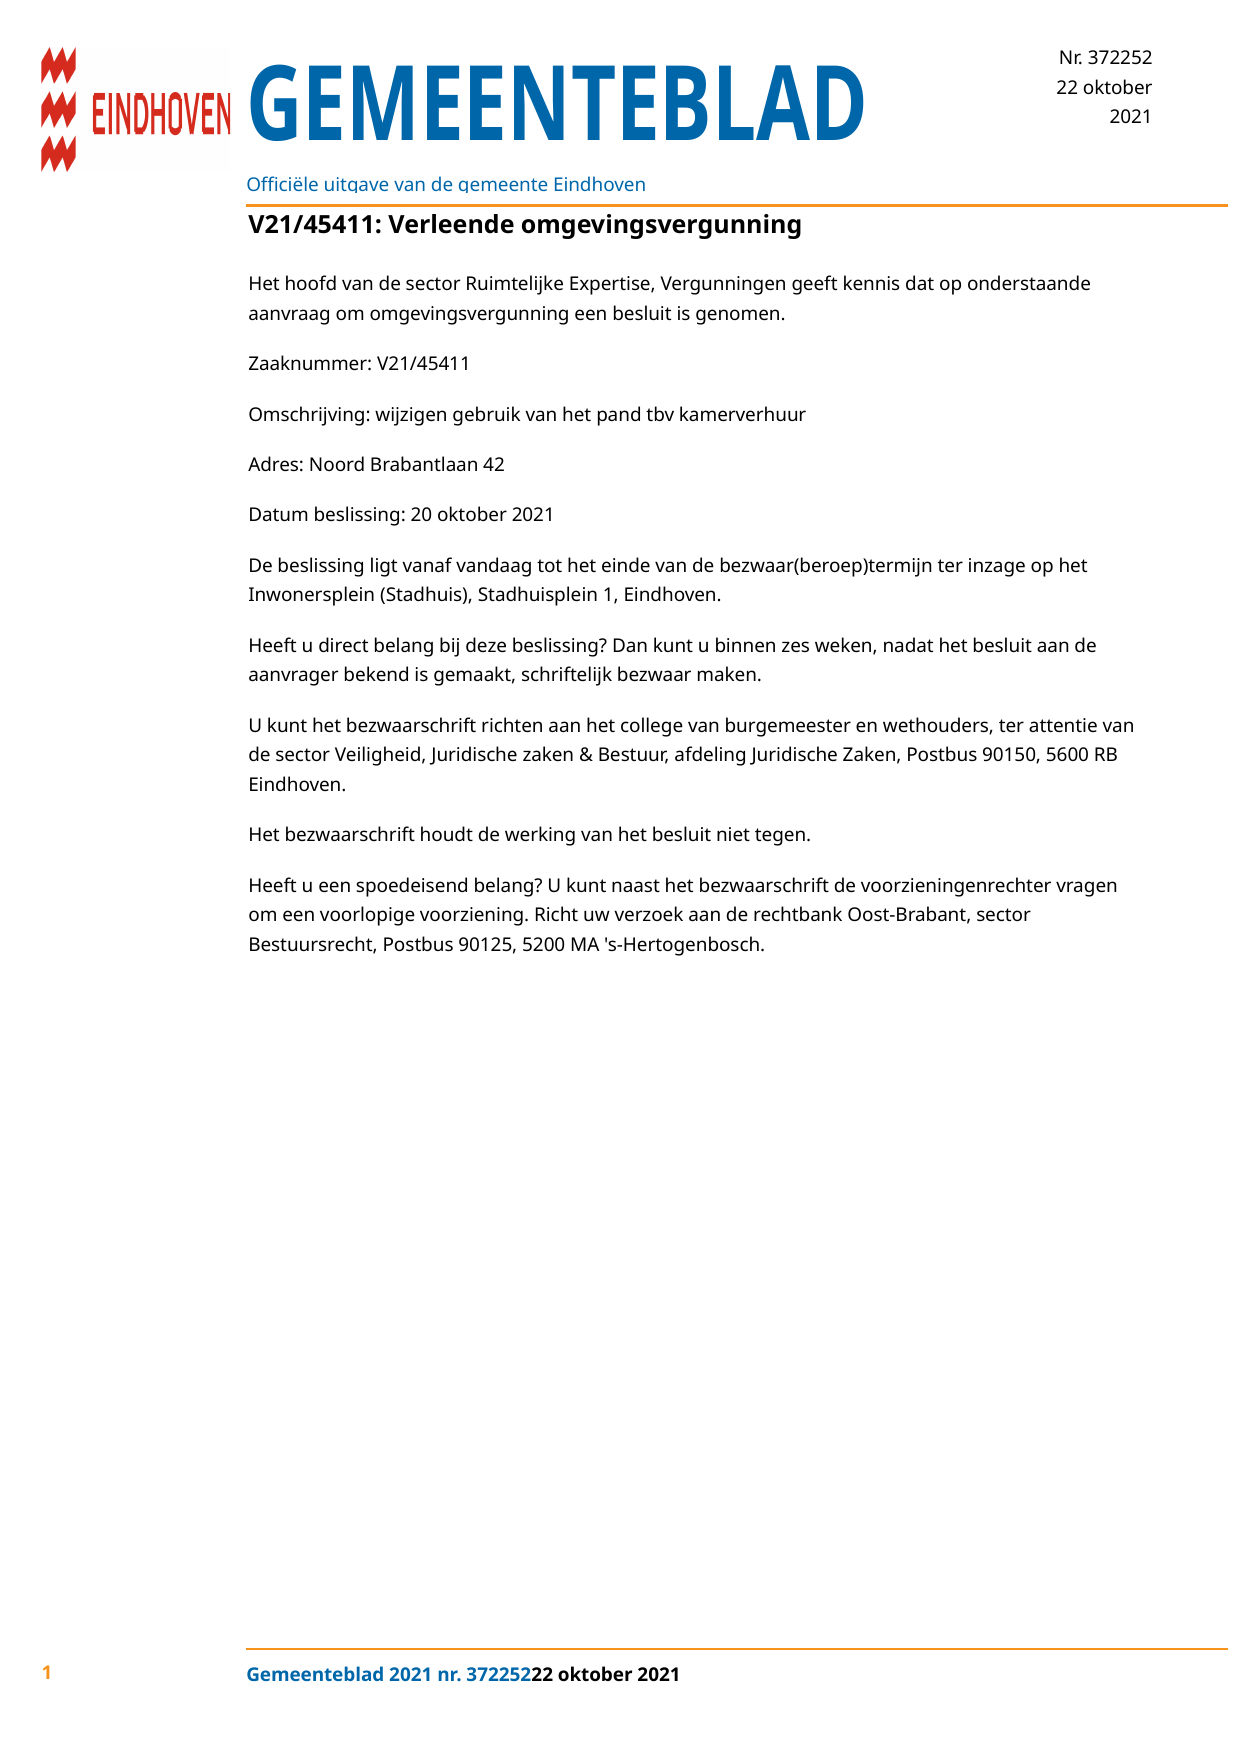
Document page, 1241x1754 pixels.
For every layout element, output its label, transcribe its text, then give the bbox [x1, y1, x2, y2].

text Heeft u direct belang bij deze beslissing? Dan kunt u binnen zes weken, nadat het besluit aan de aanvrager bekend is gemaakt, schriftelijk bezwaar maken. [248, 632, 1152, 687]
text V21/45411: Verleende omgevingsvergunning [248, 207, 1152, 241]
text Heeft u een spoedeisend belang? U kunt naast het bezwaarschrift de voorzieningenrechter vragen om een voorlopige voorziening. Richt uw verzoek aan de rechtbank Oost-Brabant, sector Bestuursrecht, Postbus 90125, 5200 MA 's-Hertogenbosch. [248, 872, 1152, 957]
text U kunt het bezwaarschrift richten aan het college van burgemeester en wethouders, ter attentie van de sector Veiligheid, Juridische zaken & Bestuur, afdeling Juridische Zaken, Postbus 90150, 5600 RB Eindhoven. [248, 712, 1152, 797]
text Het bezwaarschrift houdt de werking van het besluit niet tegen. [248, 822, 1152, 847]
text Het hoofd van de sector Ruimtelijke Expertise, Vergunningen geeft kennis dat op onderstaande aanvraag om omgevingsvergunning een besluit is genomen. [248, 270, 1152, 326]
text Omschrijving: wijzigen gebruik van het pand tbv kamerverhuur [248, 401, 1152, 426]
text Datum beslissing: 20 oktober 2021 [248, 502, 1152, 527]
text De beslissing ligt vanaf vandaag tot het einde van de bezwaar(beroep)termijn ter inzage op het Inwonersplein (Stadhuis), Stadhuisplein 1, Eindhoven. [248, 552, 1152, 607]
text Adres: Noord Brabantlaan 42 [248, 451, 1152, 477]
picture [41, 47, 231, 172]
text Zaaknummer: V21/45411 [248, 350, 1152, 376]
